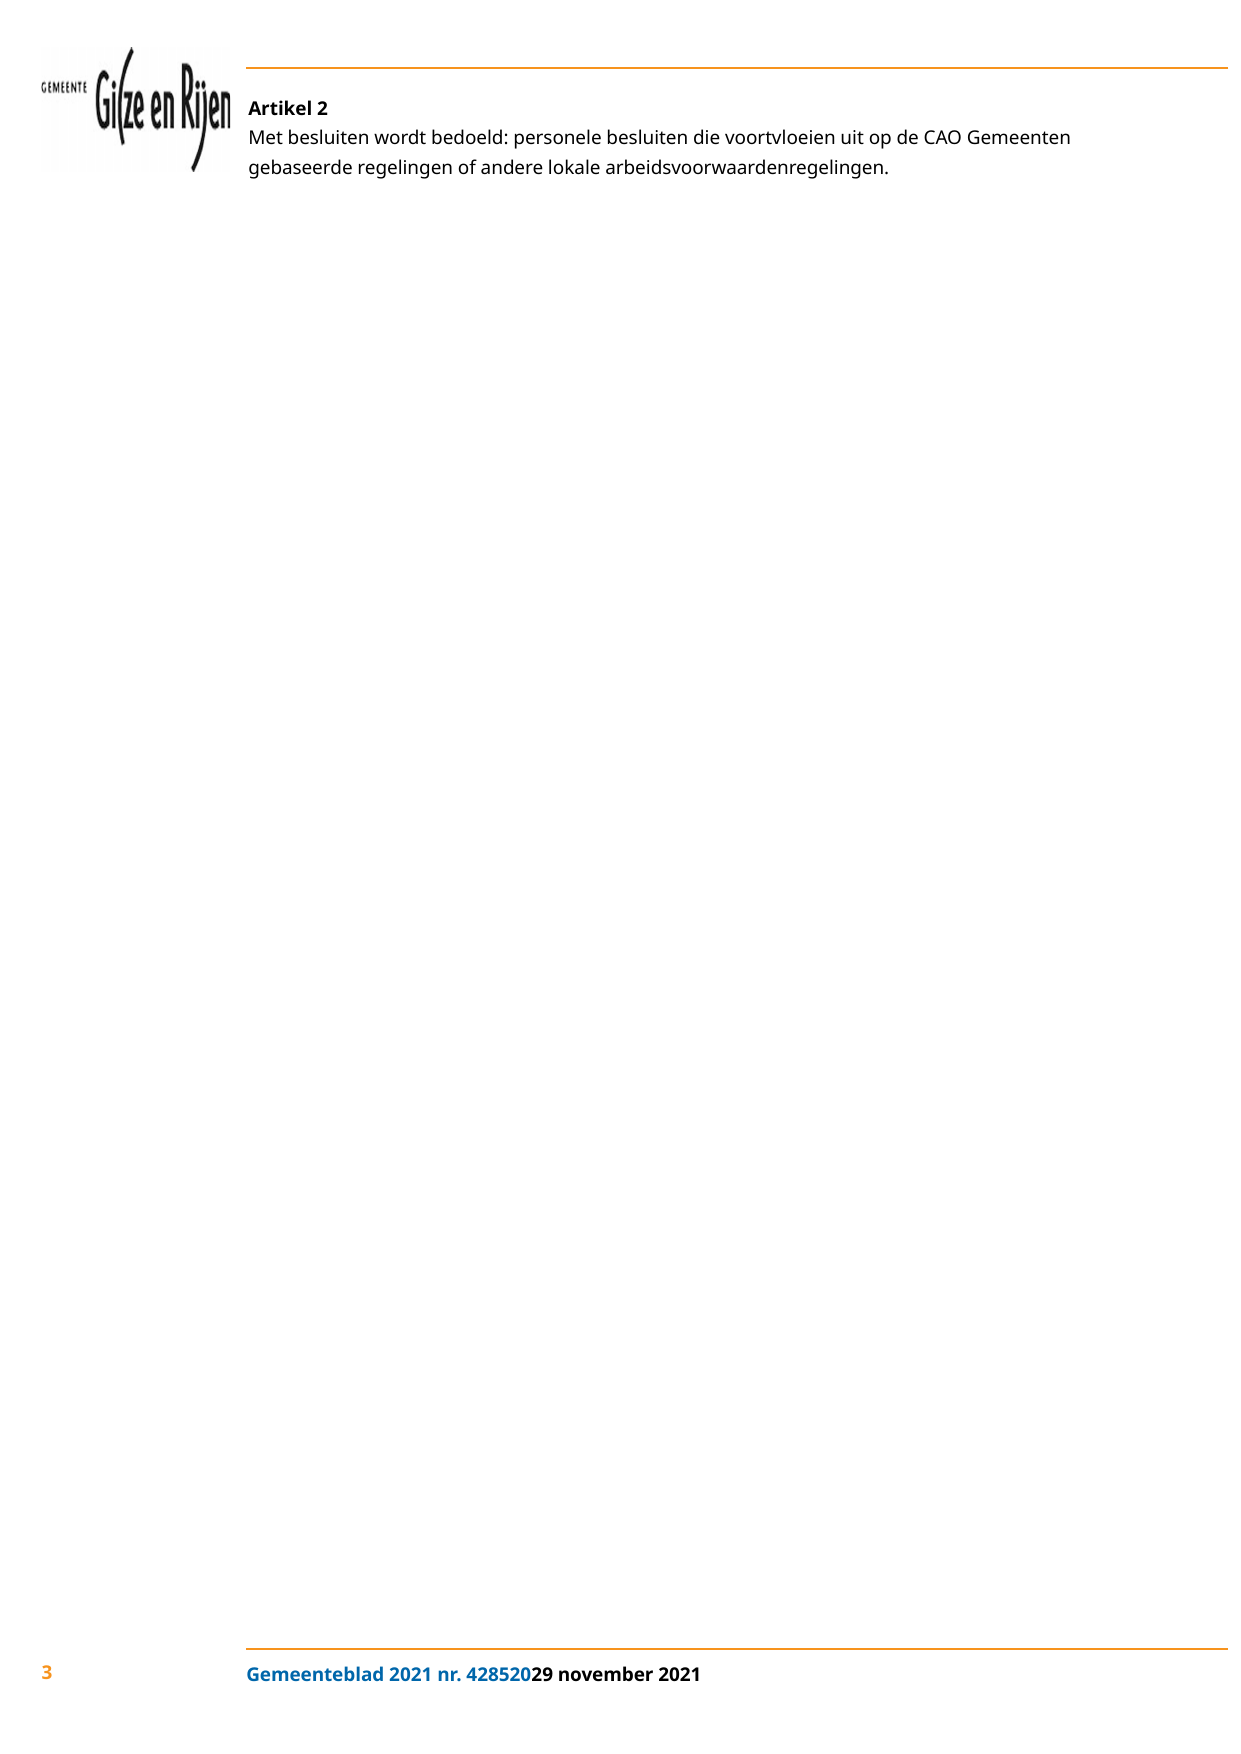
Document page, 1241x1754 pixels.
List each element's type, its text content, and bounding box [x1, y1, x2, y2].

text Artikel 2 [248, 95, 1152, 121]
text Met besluiten wordt bedoeld: personele besluiten die voortvloeien uit op de CAO Gemeenten gebaseerde regelingen of andere lokale arbeidsvoorwaardenregelingen. [248, 124, 1152, 180]
picture [41, 47, 231, 172]
